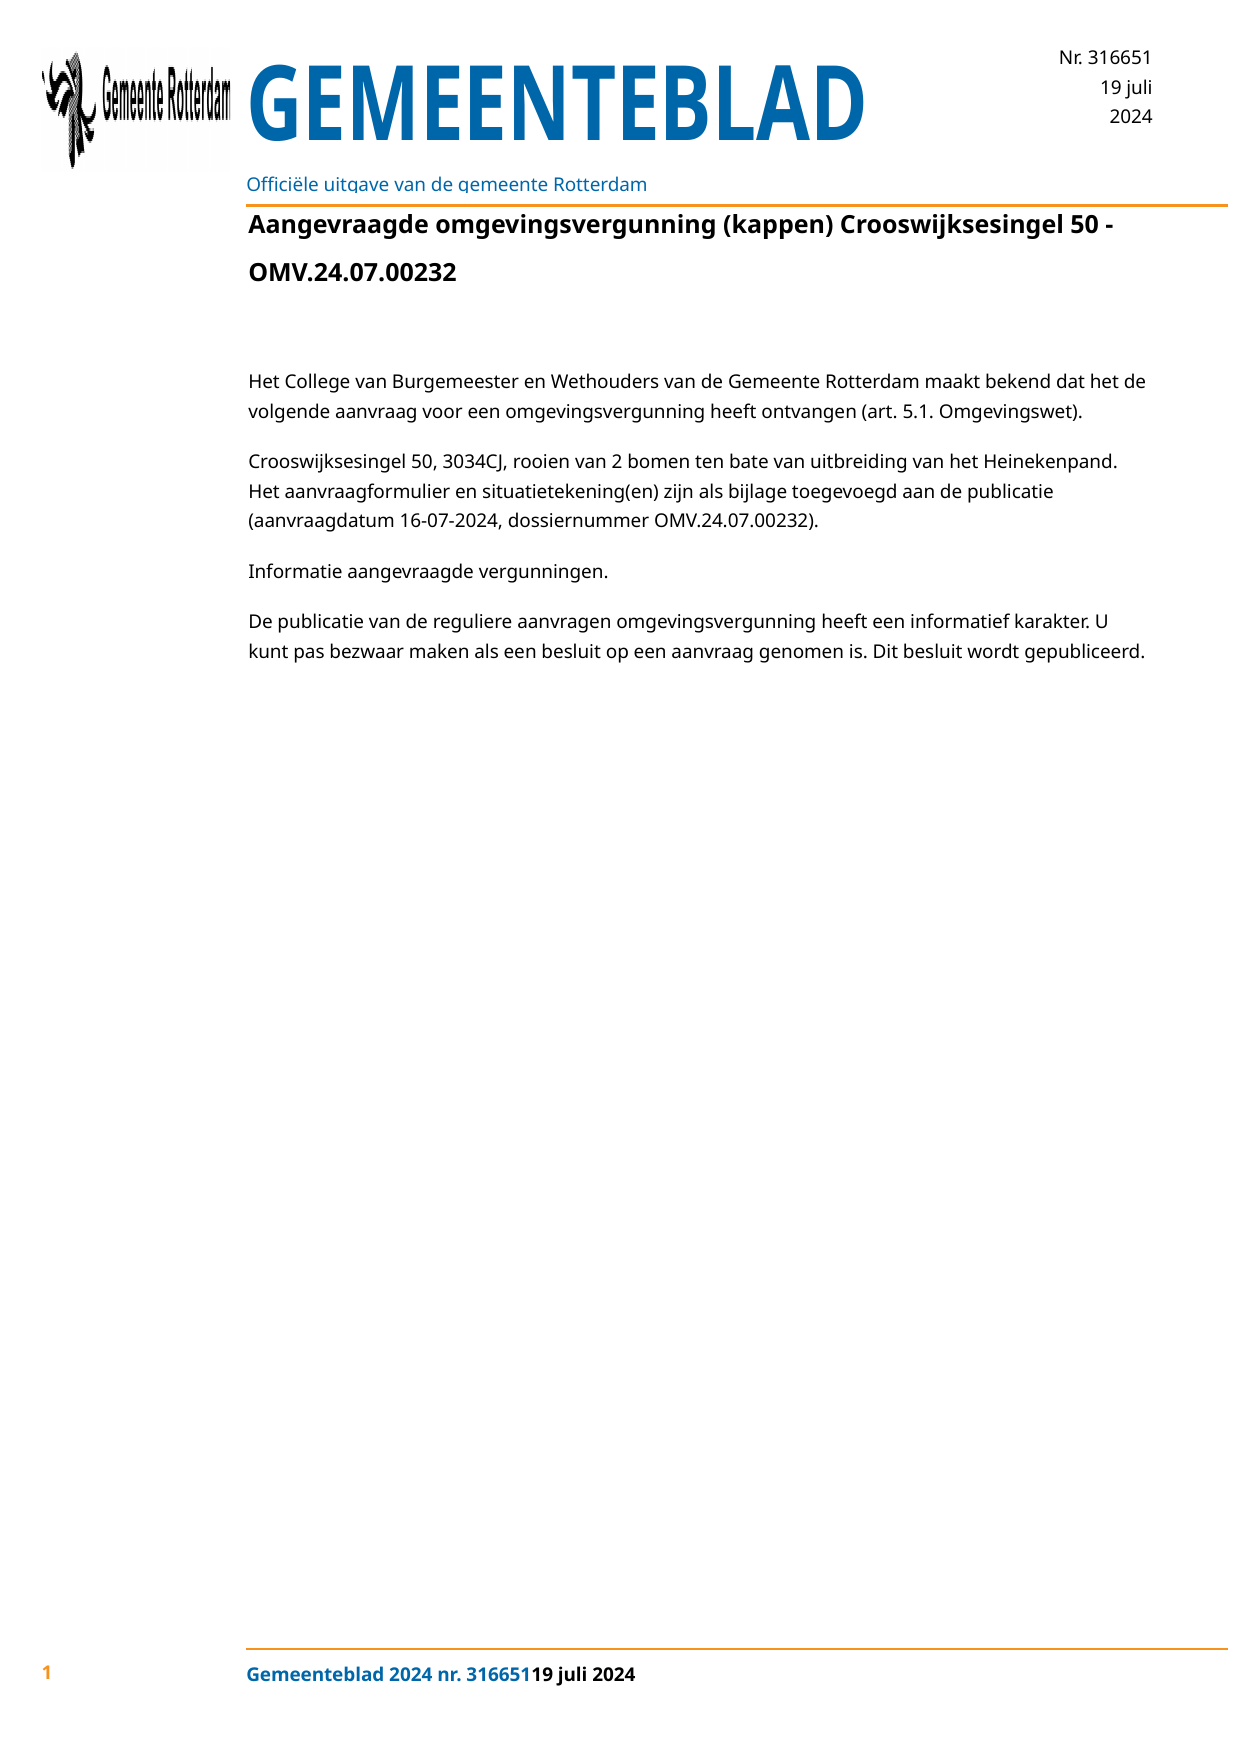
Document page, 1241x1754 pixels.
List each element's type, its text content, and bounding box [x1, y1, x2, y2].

text De publicatie van de reguliere aanvragen omgevingsvergunning heeft een informatief karakter. U kunt pas bezwaar maken als een besluit op een aanvraag genomen is. Dit besluit wordt gepubliceerd. [248, 608, 1152, 664]
text Informatie aangevraagde vergunningen. [248, 558, 1152, 584]
picture [41, 47, 231, 172]
text Crooswijksesingel 50, 3034CJ, rooien van 2 bomen ten bate van uitbreiding van het Heinekenpand. Het aanvraagformulier en situatietekening(en) zijn als bijlage toegevoegd aan de publicatie (aanvraagdatum 16-07-2024, dossiernummer OMV.24.07.00232). [248, 448, 1152, 533]
text Aangevraagde omgevingsvergunning (kappen) Crooswijksesingel 50 - OMV.24.07.00232 [248, 207, 1152, 288]
text Het College van Burgemeester en Wethouders van de Gemeente Rotterdam maakt bekend dat het de volgende aanvraag voor een omgevingsvergunning heeft ontvangen (art. 5.1. Omgevingswet). [248, 368, 1152, 424]
